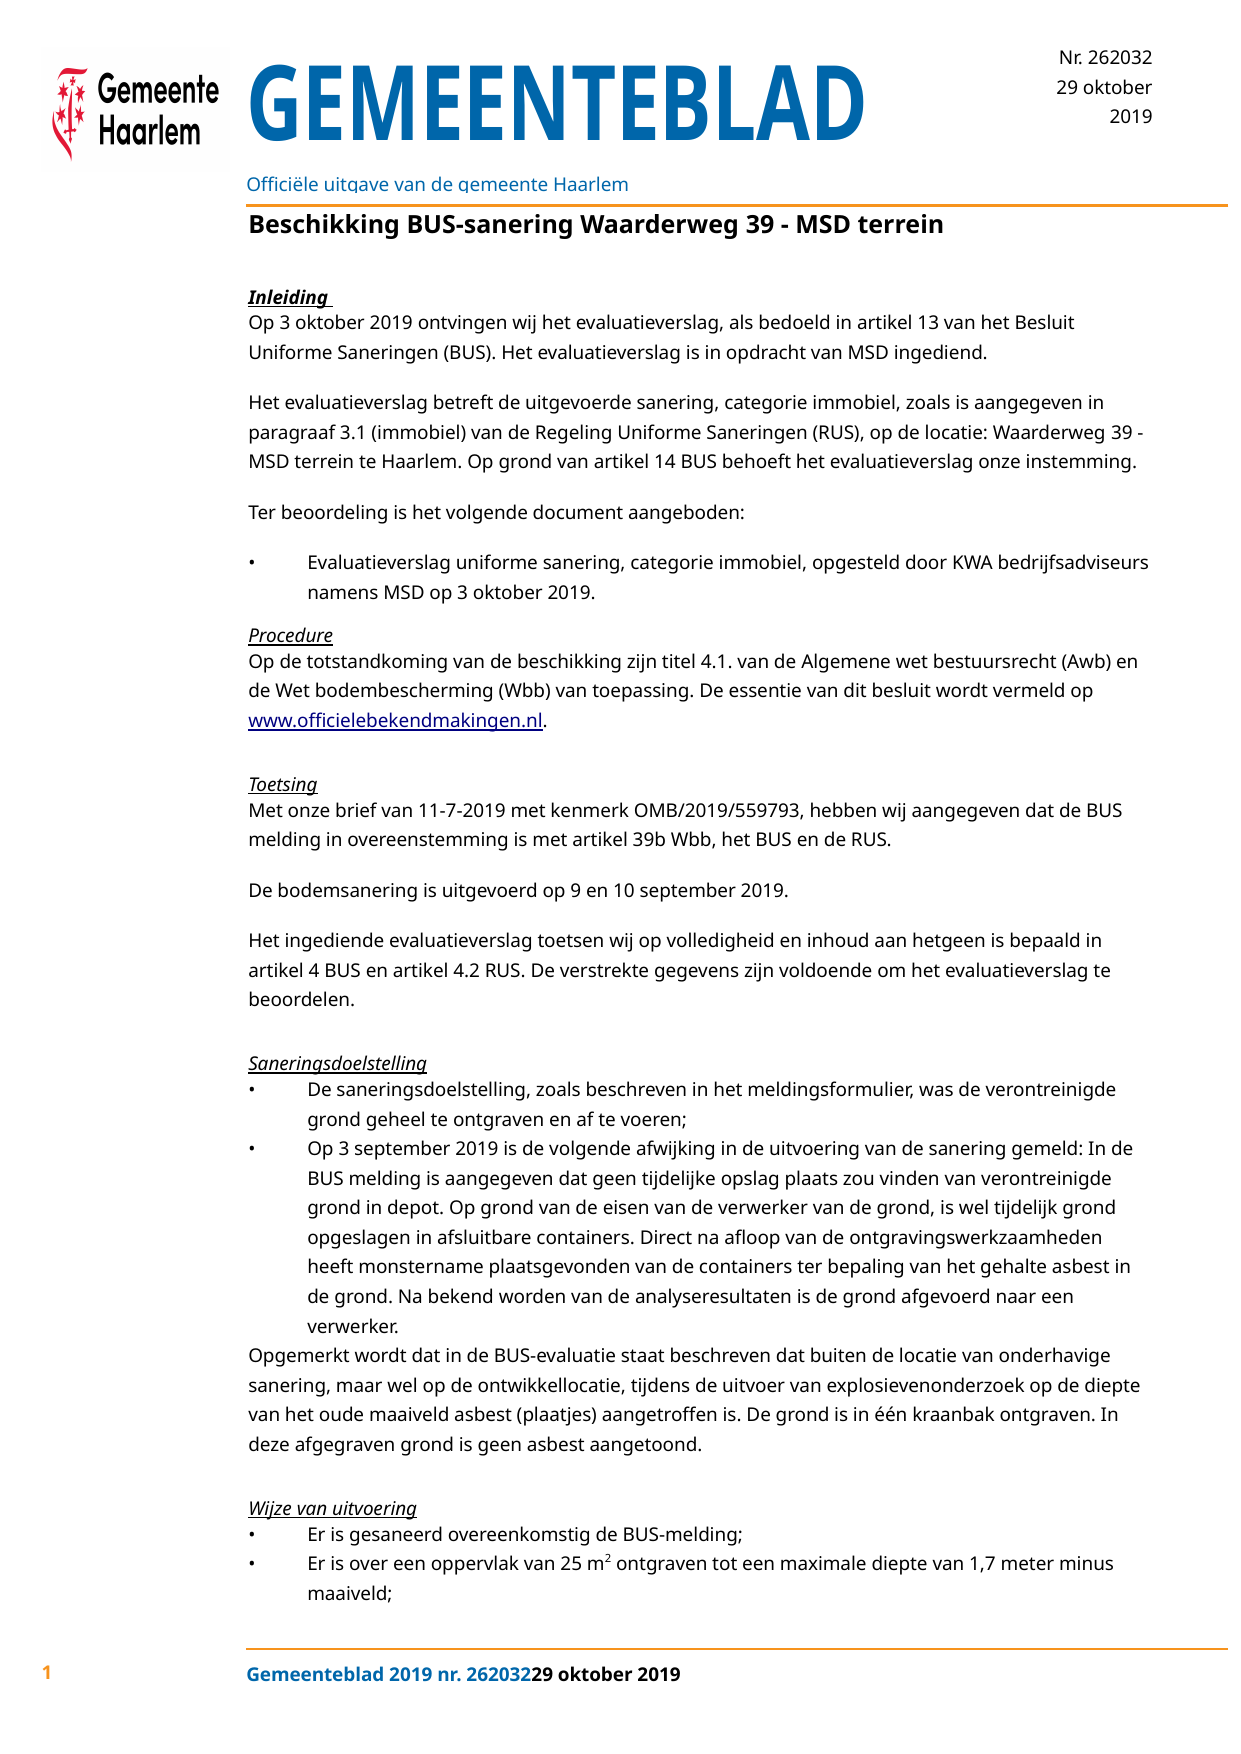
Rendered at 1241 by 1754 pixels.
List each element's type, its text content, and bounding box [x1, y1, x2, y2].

text Beschikking BUS-sanering Waarderweg 39 - MSD terrein [248, 207, 1152, 241]
list Evaluatieverslag uniforme sanering, categorie immobiel, opgesteld door KWA bedrijfsadviseurs namens MSD op 3 oktober 2019. [248, 549, 1152, 605]
text Wijze van uitvoering [248, 1495, 1152, 1521]
text Opgemerkt wordt dat in de BUS-evaluatie staat beschreven dat buiten de locatie van onderhavige sanering, maar wel op de ontwikkellocatie, tijdens de uitvoer van explosievenonderzoek op de diepte van het oude maaiveld asbest (plaatjes) aangetroffen is. De grond is in één kraanbak ontgraven. In deze afgegraven grond is geen asbest aangetoond. [248, 1342, 1152, 1457]
text Het evaluatieverslag betreft de uitgevoerde sanering, categorie immobiel, zoals is aangegeven in paragraaf 3.1 (immobiel) van de Regeling Uniforme Saneringen (RUS), op de locatie: Waarderweg 39 - MSD terrein te Haarlem. Op grond van artikel 14 BUS behoeft het evaluatieverslag onze instemming. [248, 389, 1152, 474]
list De saneringsdoelstelling, zoals beschreven in het meldingsformulier, was de verontreinigde grond geheel te ontgraven en af te voeren; [248, 1076, 1152, 1131]
text Op de totstandkoming van de beschikking zijn titel 4.1. van de Algemene wet bestuursrecht (Awb) en de Wet bodembescherming (Wbb) van toepassing. De essentie van dit besluit wordt vermeld op www.officielebekendmakingen.nl. [248, 648, 1152, 733]
text Ter beoordeling is het volgende document aangeboden: [248, 499, 1152, 525]
list Er is gesaneerd overeenkomstig de BUS-melding; [248, 1521, 1152, 1547]
text Op 3 oktober 2019 ontvingen wij het evaluatieverslag, als bedoeld in artikel 13 van het Besluit Uniforme Saneringen (BUS). Het evaluatieverslag is in opdracht van MSD ingediend. [248, 309, 1152, 365]
text Procedure [248, 622, 1152, 648]
text De bodemsanering is uitgevoerd op 9 en 10 september 2019. [248, 877, 1152, 903]
picture [41, 47, 231, 172]
text Het ingediende evaluatieverslag toetsen wij op volledigheid en inhoud aan hetgeen is bepaald in artikel 4 BUS en artikel 4.2 RUS. De verstrekte gegevens zijn voldoende om het evaluatieverslag te beoordelen. [248, 927, 1152, 1012]
text Met onze brief van 11-7-2019 met kenmerk OMB/2019/559793, hebben wij aangegeven dat de BUS melding in overeenstemming is met artikel 39b Wbb, het BUS en de RUS. [248, 797, 1152, 852]
text Saneringsdoelstelling [248, 1050, 1152, 1076]
list Op 3 september 2019 is de volgende afwijking in de uitvoering van de sanering gemeld: In de BUS melding is aangegeven dat geen tijdelijke opslag plaats zou vinden van verontreinigde grond in depot. Op grond van de eisen van de verwerker van de grond, is wel tijdelijk grond opgeslagen in afsluitbare containers. Direct na afloop van de ontgravingswerkzaamheden heeft monstername plaatsgevonden van de containers ter bepaling van het gehalte asbest in de grond. Na bekend worden van de analyseresultaten is de grond afgevoerd naar een verwerker. [248, 1135, 1152, 1338]
text Toetsing [248, 771, 1152, 797]
text Inleiding [248, 284, 1152, 309]
list Er is over een oppervlak van 25 m2 ontgraven tot een maximale diepte van 1,7 meter minus maaiveld; [248, 1550, 1152, 1606]
